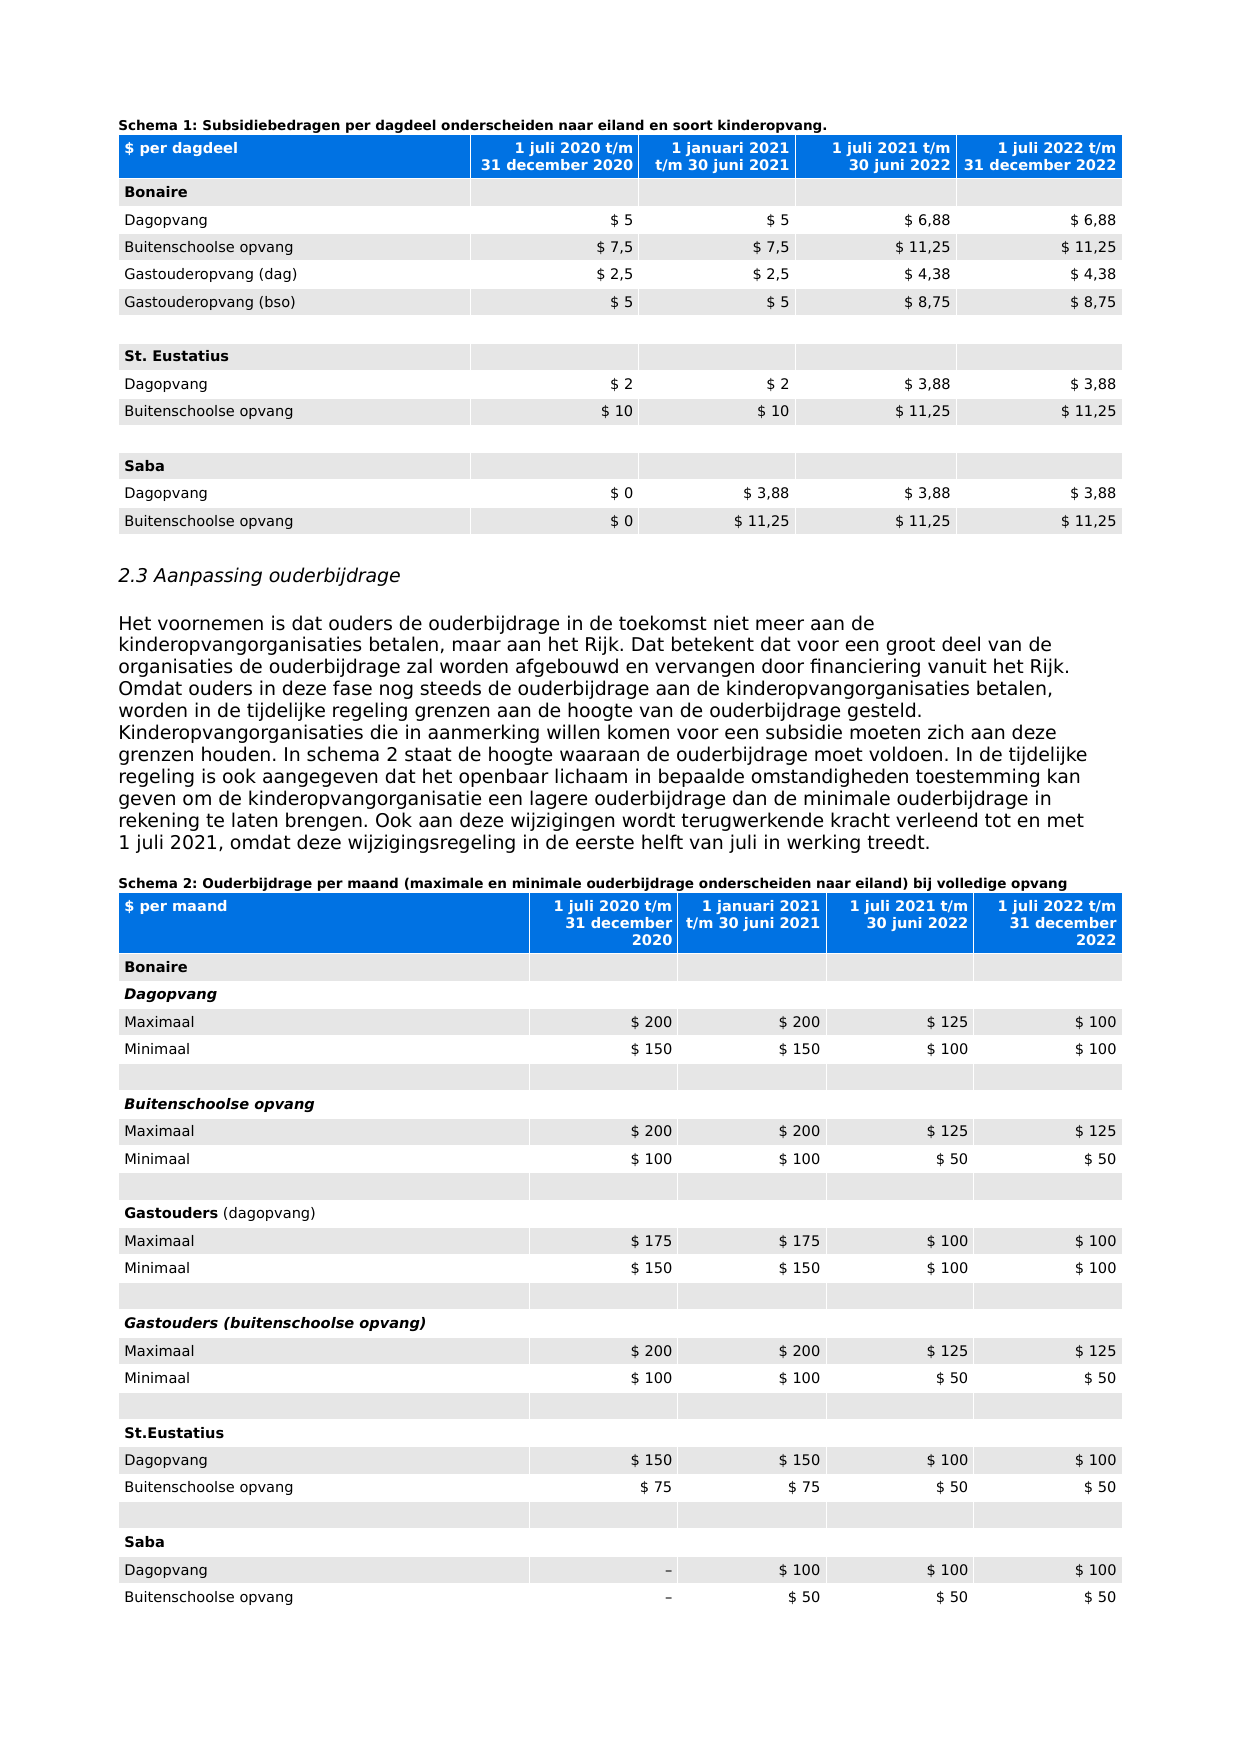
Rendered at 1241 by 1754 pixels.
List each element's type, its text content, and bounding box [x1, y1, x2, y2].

table_cell $ 100 [974, 1557, 1122, 1583]
table_cell Maximaal [119, 1119, 529, 1145]
table_cell Dagopvang [119, 371, 470, 397]
table_cell Bonaire [119, 954, 529, 981]
table_cell $ 5 [639, 207, 795, 233]
table_cell [827, 1420, 973, 1446]
table_cell Gastouderopvang (dag) [119, 261, 470, 288]
table_cell [678, 1393, 826, 1419]
table_cell [119, 316, 470, 343]
table_cell [471, 316, 638, 343]
table_cell $ 50 [827, 1475, 973, 1501]
table_cell $ 100 [678, 1557, 826, 1583]
table_cell $ 7,5 [639, 234, 795, 260]
table_cell [974, 1064, 1122, 1090]
table_cell [678, 1502, 826, 1528]
table_cell $ 100 [827, 1228, 973, 1254]
table_cell $ 5 [639, 289, 795, 315]
table_cell [119, 1283, 529, 1309]
table_cell [678, 1173, 826, 1200]
table_cell [974, 1393, 1122, 1419]
table_cell [678, 1064, 826, 1090]
table_cell [119, 1064, 529, 1090]
table_cell Dagopvang [119, 982, 529, 1008]
table_cell [827, 1201, 973, 1227]
table_cell $ 200 [530, 1338, 677, 1364]
table_cell [974, 954, 1122, 981]
table_cell [974, 1091, 1122, 1117]
table_cell $ 125 [827, 1338, 973, 1364]
table_cell – [530, 1557, 677, 1583]
table_cell 1 januari 2021 t/m 30 juni 2021 [639, 135, 795, 178]
table_cell Dagopvang [119, 1557, 529, 1583]
table_cell [796, 426, 956, 452]
table_cell 1 juli 2022 t/m 31 december 2022 [957, 135, 1122, 178]
table_cell [471, 179, 638, 206]
table_cell $ 100 [827, 1256, 973, 1282]
table_cell [827, 1530, 973, 1556]
table_cell [796, 344, 956, 370]
table_cell [530, 1201, 677, 1227]
table_cell Maximaal [119, 1009, 529, 1035]
table_cell [796, 179, 956, 206]
table_cell [957, 344, 1122, 370]
table_cell $ 150 [530, 1036, 677, 1063]
table_cell Saba [119, 453, 470, 479]
table_cell Dagopvang [119, 1447, 529, 1474]
table_cell [957, 179, 1122, 206]
table_cell $ 3,88 [639, 481, 795, 507]
table_cell $ 75 [678, 1475, 826, 1501]
table_cell $ 0 [471, 508, 638, 534]
table_cell [974, 1283, 1122, 1309]
table_cell $ 200 [678, 1009, 826, 1035]
table_cell $ 200 [678, 1338, 826, 1364]
table_cell Buitenschoolse opvang [119, 1584, 529, 1611]
table_cell [530, 1393, 677, 1419]
table_cell – [530, 1584, 677, 1611]
table_cell $ 4,38 [796, 261, 956, 288]
table_cell [678, 1201, 826, 1227]
table_cell 1 januari 2021 t/m 30 juni 2021 [678, 893, 826, 953]
table_cell $ 100 [974, 1228, 1122, 1254]
table_cell [827, 1064, 973, 1090]
table_cell St. Eustatius [119, 344, 470, 370]
table_cell Buitenschoolse opvang [119, 1091, 529, 1117]
table_cell $ 3,88 [957, 371, 1122, 397]
table_cell [957, 426, 1122, 452]
table_cell Saba [119, 1530, 529, 1556]
table_cell $ 100 [827, 1557, 973, 1583]
table_cell 1 juli 2020 t/m 31 december 2020 [530, 893, 677, 953]
table_cell $ 100 [827, 1447, 973, 1474]
table_cell $ 125 [974, 1119, 1122, 1145]
table_cell [530, 1530, 677, 1556]
table_cell 1 juli 2022 t/m 31 december 2022 [974, 893, 1122, 953]
table_header Schema 1: Subsidiebedragen per dagdeel onderscheiden naar eiland en soort kinderopvang. [118, 118, 1122, 134]
table_cell $ 100 [827, 1036, 973, 1063]
table_cell [530, 1064, 677, 1090]
table_cell [974, 982, 1122, 1008]
table_cell $ 175 [530, 1228, 677, 1254]
table_cell Minimaal [119, 1256, 529, 1282]
table_cell $ 0 [471, 481, 638, 507]
table_cell [119, 1502, 529, 1528]
table_cell Gastouders (dagopvang) [119, 1201, 529, 1227]
table_cell $ 50 [974, 1146, 1122, 1172]
table_cell [530, 954, 677, 981]
table_cell [530, 1173, 677, 1200]
subtitle 2.3 Aanpassing ouderbijdrage [118, 565, 1122, 587]
table_cell [678, 1310, 826, 1337]
table_cell $ 150 [530, 1447, 677, 1474]
table_cell [119, 1173, 529, 1200]
table_cell $ 11,25 [957, 399, 1122, 425]
table_cell [957, 316, 1122, 343]
table_cell $ 6,88 [796, 207, 956, 233]
table_cell $ 8,75 [957, 289, 1122, 315]
table_cell $ 11,25 [957, 508, 1122, 534]
table_cell [974, 1502, 1122, 1528]
table_cell [678, 982, 826, 1008]
table_cell $ 2 [471, 371, 638, 397]
table_cell [827, 1173, 973, 1200]
table_header Schema 2: Ouderbijdrage per maand (maximale en minimale ouderbijdrage onderscheiden naar eiland) bij volledige opvang [118, 876, 1122, 892]
table_cell [530, 1091, 677, 1117]
table_cell $ 6,88 [957, 207, 1122, 233]
table_cell St.Eustatius [119, 1420, 529, 1446]
table_cell $ 100 [974, 1447, 1122, 1474]
table_cell [471, 426, 638, 452]
table_cell $ 125 [827, 1119, 973, 1145]
table_cell Buitenschoolse opvang [119, 234, 470, 260]
table_cell [974, 1420, 1122, 1446]
table_cell 1 juli 2020 t/m 31 december 2020 [471, 135, 638, 178]
table_cell $ 5 [471, 207, 638, 233]
table_cell [639, 179, 795, 206]
table_cell 1 juli 2021 t/m 30 juni 2022 [827, 893, 973, 953]
table_cell [827, 1310, 973, 1337]
table_cell [639, 453, 795, 479]
table_cell $ 200 [530, 1009, 677, 1035]
table_cell $ 11,25 [639, 508, 795, 534]
table_cell $ 50 [678, 1584, 826, 1611]
table_cell $ 4,38 [957, 261, 1122, 288]
table_cell 1 juli 2021 t/m 30 juni 2022 [796, 135, 956, 178]
table_cell $ 2 [639, 371, 795, 397]
table_cell $ 200 [530, 1119, 677, 1145]
table_cell [530, 1420, 677, 1446]
table_cell [827, 982, 973, 1008]
table_cell [974, 1310, 1122, 1337]
table_cell [678, 1283, 826, 1309]
table_cell Minimaal [119, 1146, 529, 1172]
table_cell $ 150 [530, 1256, 677, 1282]
table_cell [827, 1091, 973, 1117]
table_cell Buitenschoolse opvang [119, 399, 470, 425]
text Het voornemen is dat ouders de ouderbijdrage in de toekomst niet meer aan de kinderopvangorganisaties betalen, maar aan het Rijk. Dat betekent dat voor een groot deel van de organisaties de ouderbijdrage zal worden afgebouwd en vervangen door financiering vanuit het Rijk. Omdat ouders in deze fase nog steeds de ouderbijdrage aan de kinderopvangorganisaties betalen, worden in de tijdelijke regeling grenzen aan de hoogte van de ouderbijdrage gesteld. Kinderopvangorganisaties die in aanmerking willen komen voor een subsidie moeten zich aan deze grenzen houden. In schema 2 staat de hoogte waaraan de ouderbijdrage moet voldoen. In de tijdelijke regeling is ook aangegeven dat het openbaar lichaam in bepaalde omstandigheden toestemming kan geven om de kinderopvangorganisatie een lagere ouderbijdrage dan de minimale ouderbijdrage in rekening te laten brengen. Ook aan deze wijzigingen wordt terugwerkende kracht verleend tot en met 1 juli 2021, omdat deze wijzigingsregeling in de eerste helft van juli in werking treedt. [118, 612, 1122, 854]
table_cell $ 150 [678, 1447, 826, 1474]
table_cell $ 50 [974, 1475, 1122, 1501]
table_cell $ 3,88 [796, 371, 956, 397]
table_cell $ 100 [530, 1365, 677, 1391]
table_cell $ 10 [639, 399, 795, 425]
table_cell Buitenschoolse opvang [119, 508, 470, 534]
table_cell Gastouders (buitenschoolse opvang) [119, 1310, 529, 1337]
table_cell $ 100 [974, 1009, 1122, 1035]
table_cell $ 2,5 [471, 261, 638, 288]
table_cell $ 50 [827, 1146, 973, 1172]
table_cell [471, 344, 638, 370]
table_cell [639, 426, 795, 452]
table_cell [974, 1201, 1122, 1227]
table_cell $ 3,88 [796, 481, 956, 507]
table_cell $ 11,25 [957, 234, 1122, 260]
table_cell [530, 1283, 677, 1309]
table_cell Maximaal [119, 1228, 529, 1254]
table_cell $ 125 [974, 1338, 1122, 1364]
table_cell $ 100 [974, 1256, 1122, 1282]
table_cell Buitenschoolse opvang [119, 1475, 529, 1501]
table_cell $ 2,5 [639, 261, 795, 288]
table_cell [678, 954, 826, 981]
table_cell [678, 1530, 826, 1556]
table_cell $ 10 [471, 399, 638, 425]
table_cell [827, 1502, 973, 1528]
table_cell Minimaal [119, 1365, 529, 1391]
table_cell [827, 1283, 973, 1309]
table_cell [827, 1393, 973, 1419]
table_cell [957, 453, 1122, 479]
table_cell $ 50 [974, 1365, 1122, 1391]
table_cell $ 50 [974, 1584, 1122, 1611]
table_cell [530, 982, 677, 1008]
table_cell $ 150 [678, 1036, 826, 1063]
table_cell [639, 316, 795, 343]
table_cell $ 3,88 [957, 481, 1122, 507]
table_cell $ 100 [678, 1365, 826, 1391]
table_cell [639, 344, 795, 370]
table_cell [678, 1420, 826, 1446]
table_cell Dagopvang [119, 481, 470, 507]
table_cell [678, 1091, 826, 1117]
table_cell [796, 316, 956, 343]
table_cell Maximaal [119, 1338, 529, 1364]
table_cell [974, 1530, 1122, 1556]
table_cell [119, 1393, 529, 1419]
table_cell $ 50 [827, 1365, 973, 1391]
table_cell $ 11,25 [796, 508, 956, 534]
table_cell $ 150 [678, 1256, 826, 1282]
table_cell $ per maand [119, 893, 529, 953]
table_cell Gastouderopvang (bso) [119, 289, 470, 315]
table_cell [530, 1310, 677, 1337]
table_cell [974, 1173, 1122, 1200]
table_cell $ 100 [530, 1146, 677, 1172]
table_cell $ 100 [678, 1146, 826, 1172]
table_cell Bonaire [119, 179, 470, 206]
table_cell $ per dagdeel [119, 135, 470, 178]
table_cell $ 5 [471, 289, 638, 315]
table_cell $ 175 [678, 1228, 826, 1254]
table_cell [827, 954, 973, 981]
table_cell [119, 426, 470, 452]
table_cell $ 100 [974, 1036, 1122, 1063]
table_cell $ 50 [827, 1584, 973, 1611]
table_cell [471, 453, 638, 479]
table_cell $ 11,25 [796, 399, 956, 425]
table_cell $ 7,5 [471, 234, 638, 260]
table_cell Minimaal [119, 1036, 529, 1063]
table_cell $ 11,25 [796, 234, 956, 260]
table_cell $ 125 [827, 1009, 973, 1035]
table_cell Dagopvang [119, 207, 470, 233]
table_cell $ 8,75 [796, 289, 956, 315]
table_cell $ 75 [530, 1475, 677, 1501]
table_cell [530, 1502, 677, 1528]
table_cell [796, 453, 956, 479]
table_cell $ 200 [678, 1119, 826, 1145]
